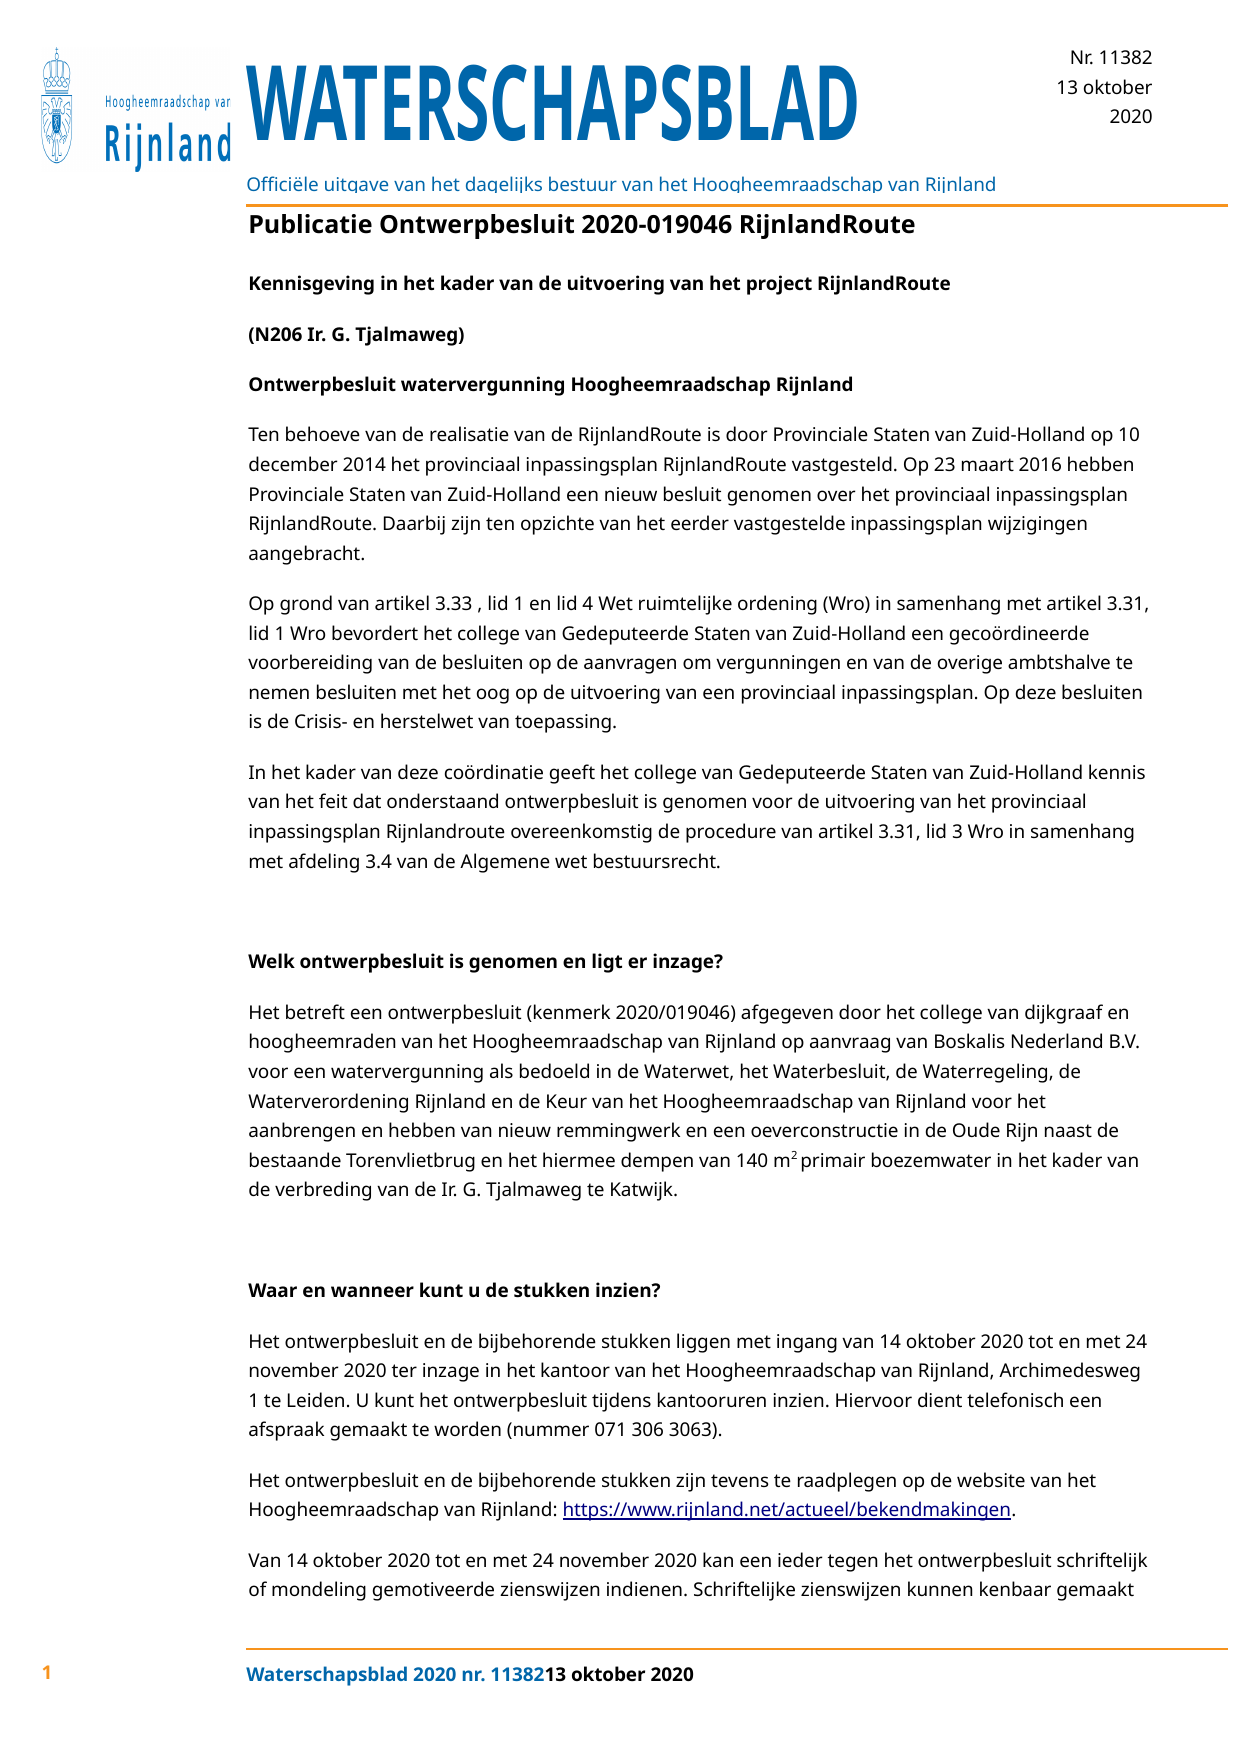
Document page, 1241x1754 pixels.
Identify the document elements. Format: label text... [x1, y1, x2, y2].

text Van 14 oktober 2020 tot en met 24 november 2020 kan een ieder tegen het ontwerpbesluit schriftelijk of mondeling gemotiveerde zienswijzen indienen. Schriftelijke zienswijzen kunnen kenbaar gemaakt [248, 1547, 1152, 1602]
text Kennisgeving in het kader van de uitvoering van het project RijnlandRoute [248, 270, 1152, 296]
text (N206 Ir. G. Tjalmaweg) [248, 321, 1152, 346]
text Ontwerpbesluit watervergunning Hoogheemraadschap Rijnland [248, 371, 1152, 397]
text In het kader van deze coördinatie geeft het college van Gedeputeerde Staten van Zuid-Holland kennis van het feit dat onderstaand ontwerpbesluit is genomen voor de uitvoering van het provinciaal inpassingsplan Rijnlandroute overeenkomstig de procedure van artikel 3.31, lid 3 Wro in samenhang met afdeling 3.4 van de Algemene wet bestuursrecht. [248, 759, 1152, 873]
text Het ontwerpbesluit en de bijbehorende stukken zijn tevens te raadplegen op de website van het Hoogheemraadschap van Rijnland: https://www.rijnland.net/actueel/bekendmakingen. [248, 1467, 1152, 1522]
text Het betreft een ontwerpbesluit (kenmerk 2020/019046) afgegeven door het college van dijkgraaf en hoogheemraden van het Hoogheemraadschap van Rijnland op aanvraag van Boskalis Nederland B.V. voor een watervergunning als bedoeld in de Waterwet, het Waterbesluit, de Waterregeling, de Waterverordening Rijnland en de Keur van het Hoogheemraadschap van Rijnland voor het aanbrengen en hebben van nieuw remmingwerk en een oeverconstructie in de Oude Rijn naast de bestaande Torenvlietbrug en het hiermee dempen van 140 m2 primair boezemwater in het kader van de verbreding van de Ir. G. Tjalmaweg te Katwijk. [248, 999, 1152, 1202]
text Waar en wanneer kunt u de stukken inzien? [248, 1277, 1152, 1303]
text Welk ontwerpbesluit is genomen en ligt er inzage? [248, 949, 1152, 974]
text Ten behoeve van de realisatie van de RijnlandRoute is door Provinciale Staten van Zuid-Holland op 10 december 2014 het provinciaal inpassingsplan RijnlandRoute vastgesteld. Op 23 maart 2016 hebben Provinciale Staten van Zuid-Holland een nieuw besluit genomen over het provinciaal inpassingsplan RijnlandRoute. Daarbij zijn ten opzichte van het eerder vastgestelde inpassingsplan wijzigingen aangebracht. [248, 422, 1152, 566]
picture [41, 47, 231, 172]
text Op grond van artikel 3.33 , lid 1 en lid 4 Wet ruimtelijke ordening (Wro) in samenhang met artikel 3.31, lid 1 Wro bevordert het college van Gedeputeerde Staten van Zuid-Holland een gecoördineerde voorbereiding van de besluiten op de aanvragen om vergunningen en van de overige ambtshalve te nemen besluiten met het oog op de uitvoering van een provinciaal inpassingsplan. Op deze besluiten is de Crisis- en herstelwet van toepassing. [248, 590, 1152, 734]
text Publicatie Ontwerpbesluit 2020-019046 RijnlandRoute [248, 207, 1152, 241]
text Het ontwerpbesluit en de bijbehorende stukken liggen met ingang van 14 oktober 2020 tot en met 24 november 2020 ter inzage in het kantoor van het Hoogheemraadschap van Rijnland, Archimedesweg 1 te Leiden. U kunt het ontwerpbesluit tijdens kantooruren inzien. Hiervoor dient telefonisch een afspraak gemaakt te worden (nummer 071 306 3063). [248, 1328, 1152, 1442]
